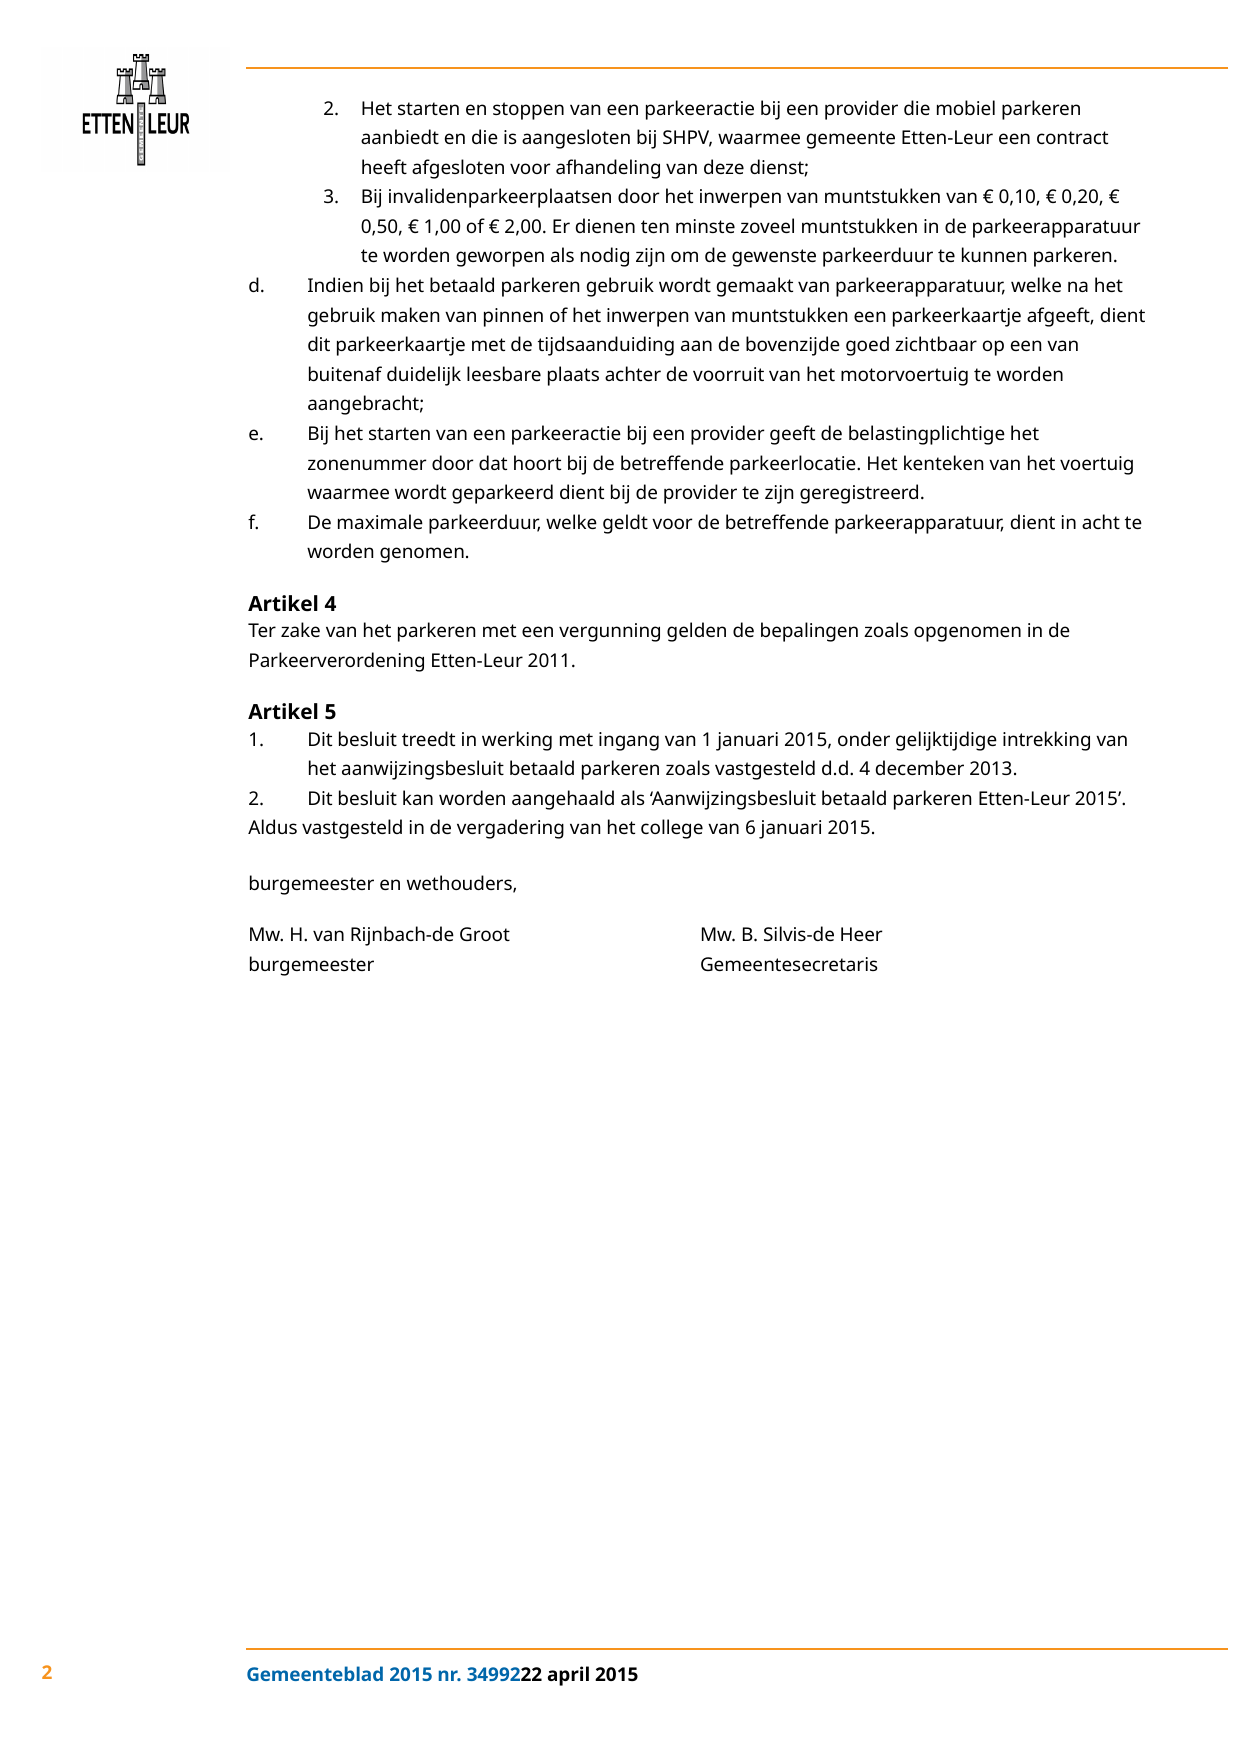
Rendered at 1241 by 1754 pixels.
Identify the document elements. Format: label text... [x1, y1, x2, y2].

list Het starten en stoppen van een parkeeractie bij een provider die mobiel parkeren aanbiedt en die is aangesloten bij SHPV, waarmee gemeente Etten-Leur een contract heeft afgesloten voor afhandeling van deze dienst; [323, 95, 1152, 180]
table_cell [700, 896, 1152, 921]
list Dit besluit kan worden aangehaald als ‘Aanwijzingsbesluit betaald parkeren Etten-Leur 2015’. [248, 785, 1152, 811]
text Aldus vastgesteld in de vergadering van het college van 6 januari 2015. [248, 814, 1152, 840]
list Indien bij het betaald parkeren gebruik wordt gemaakt van parkeerapparatuur, welke na het gebruik maken van pinnen of het inwerpen van muntstukken een parkeerkaartje afgeeft, dient dit parkeerkaartje met de tijdsaanduiding aan de bovenzijde goed zichtbaar op een van buitenaf duidelijk leesbare plaats achter de voorruit van het motorvoertuig te worden aangebracht; [248, 272, 1152, 416]
picture [41, 47, 231, 172]
table_header burgemeester en wethouders, [248, 870, 1152, 896]
list Dit besluit treedt in werking met ingang van 1 januari 2015, onder gelijktijdige intrekking van het aanwijzingsbesluit betaald parkeren zoals vastgesteld d.d. 4 december 2013. [248, 726, 1152, 781]
table_cell Mw. B. Silvis-de Heer Gemeentesecretaris [700, 921, 1152, 977]
text Artikel 5 [248, 697, 1152, 726]
list Bij invalidenparkeerplaatsen door het inwerpen van muntstukken van € 0,10, € 0,20, € 0,50, € 1,00 of € 2,00. Er dienen ten minste zoveel muntstukken in de parkeerapparatuur te worden geworpen als nodig zijn om de gewenste parkeerduur te kunnen parkeren. [323, 183, 1152, 268]
table_cell Mw. H. van Rijnbach-de Groot burgemeester [248, 921, 700, 977]
table_cell [248, 896, 700, 921]
list De maximale parkeerduur, welke geldt voor de betreffende parkeerapparatuur, dient in acht te worden genomen. [248, 509, 1152, 564]
text Ter zake van het parkeren met een vergunning gelden de bepalingen zoals opgenomen in de Parkeerverordening Etten-Leur 2011. [248, 617, 1152, 673]
list Bij het starten van een parkeeractie bij een provider geeft de belastingplichtige het zonenummer door dat hoort bij de betreffende parkeerlocatie. Het kenteken van het voertuig waarmee wordt geparkeerd dient bij de provider te zijn geregistreerd. [248, 420, 1152, 505]
text Artikel 4 [248, 589, 1152, 617]
